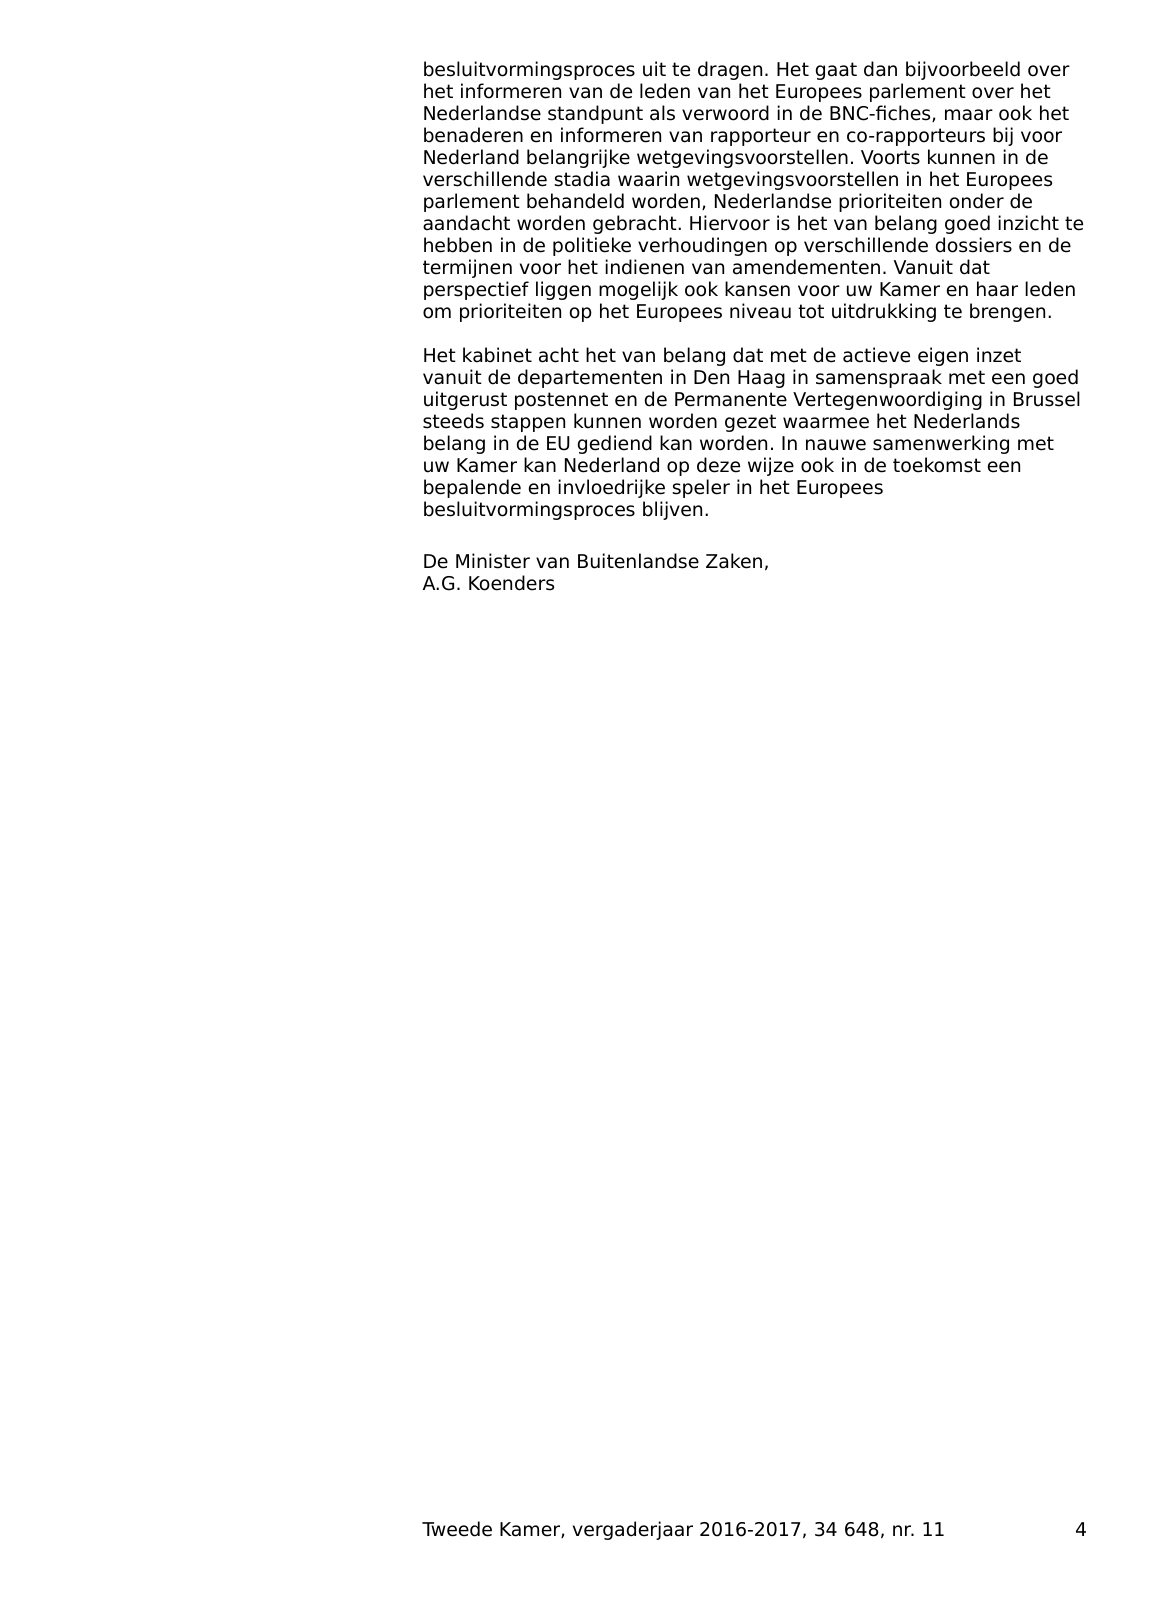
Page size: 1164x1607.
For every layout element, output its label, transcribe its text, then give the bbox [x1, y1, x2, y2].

text besluitvormingsproces uit te dragen. Het gaat dan bijvoorbeeld over het informeren van de leden van het Europees parlement over het Nederlandse standpunt als verwoord in de BNC-fiches, maar ook het benaderen en informeren van rapporteur en co-rapporteurs bij voor Nederland belangrijke wetgevingsvoorstellen. Voorts kunnen in de verschillende stadia waarin wetgevingsvoorstellen in het Europees parlement behandeld worden, Nederlandse prioriteiten onder de aandacht worden gebracht. Hiervoor is het van belang goed inzicht te hebben in de politieke verhoudingen op verschillende dossiers en de termijnen voor het indienen van amendementen. Vanuit dat perspectief liggen mogelijk ook kansen voor uw Kamer en haar leden om prioriteiten op het Europees niveau tot uitdrukking te brengen. [422, 59, 1087, 323]
text Het kabinet acht het van belang dat met de actieve eigen inzet vanuit de departementen in Den Haag in samenspraak met een goed uitgerust postennet en de Permanente Vertegenwoordiging in Brussel steeds stappen kunnen worden gezet waarmee het Nederlands belang in de EU gediend kan worden. In nauwe samenwerking met uw Kamer kan Nederland op deze wijze ook in de toekomst een bepalende en invloedrijke speler in het Europees besluitvormingsproces blijven. [422, 345, 1087, 521]
text De Minister van Buitenlandse Zaken, A.G. Koenders [422, 551, 1087, 595]
